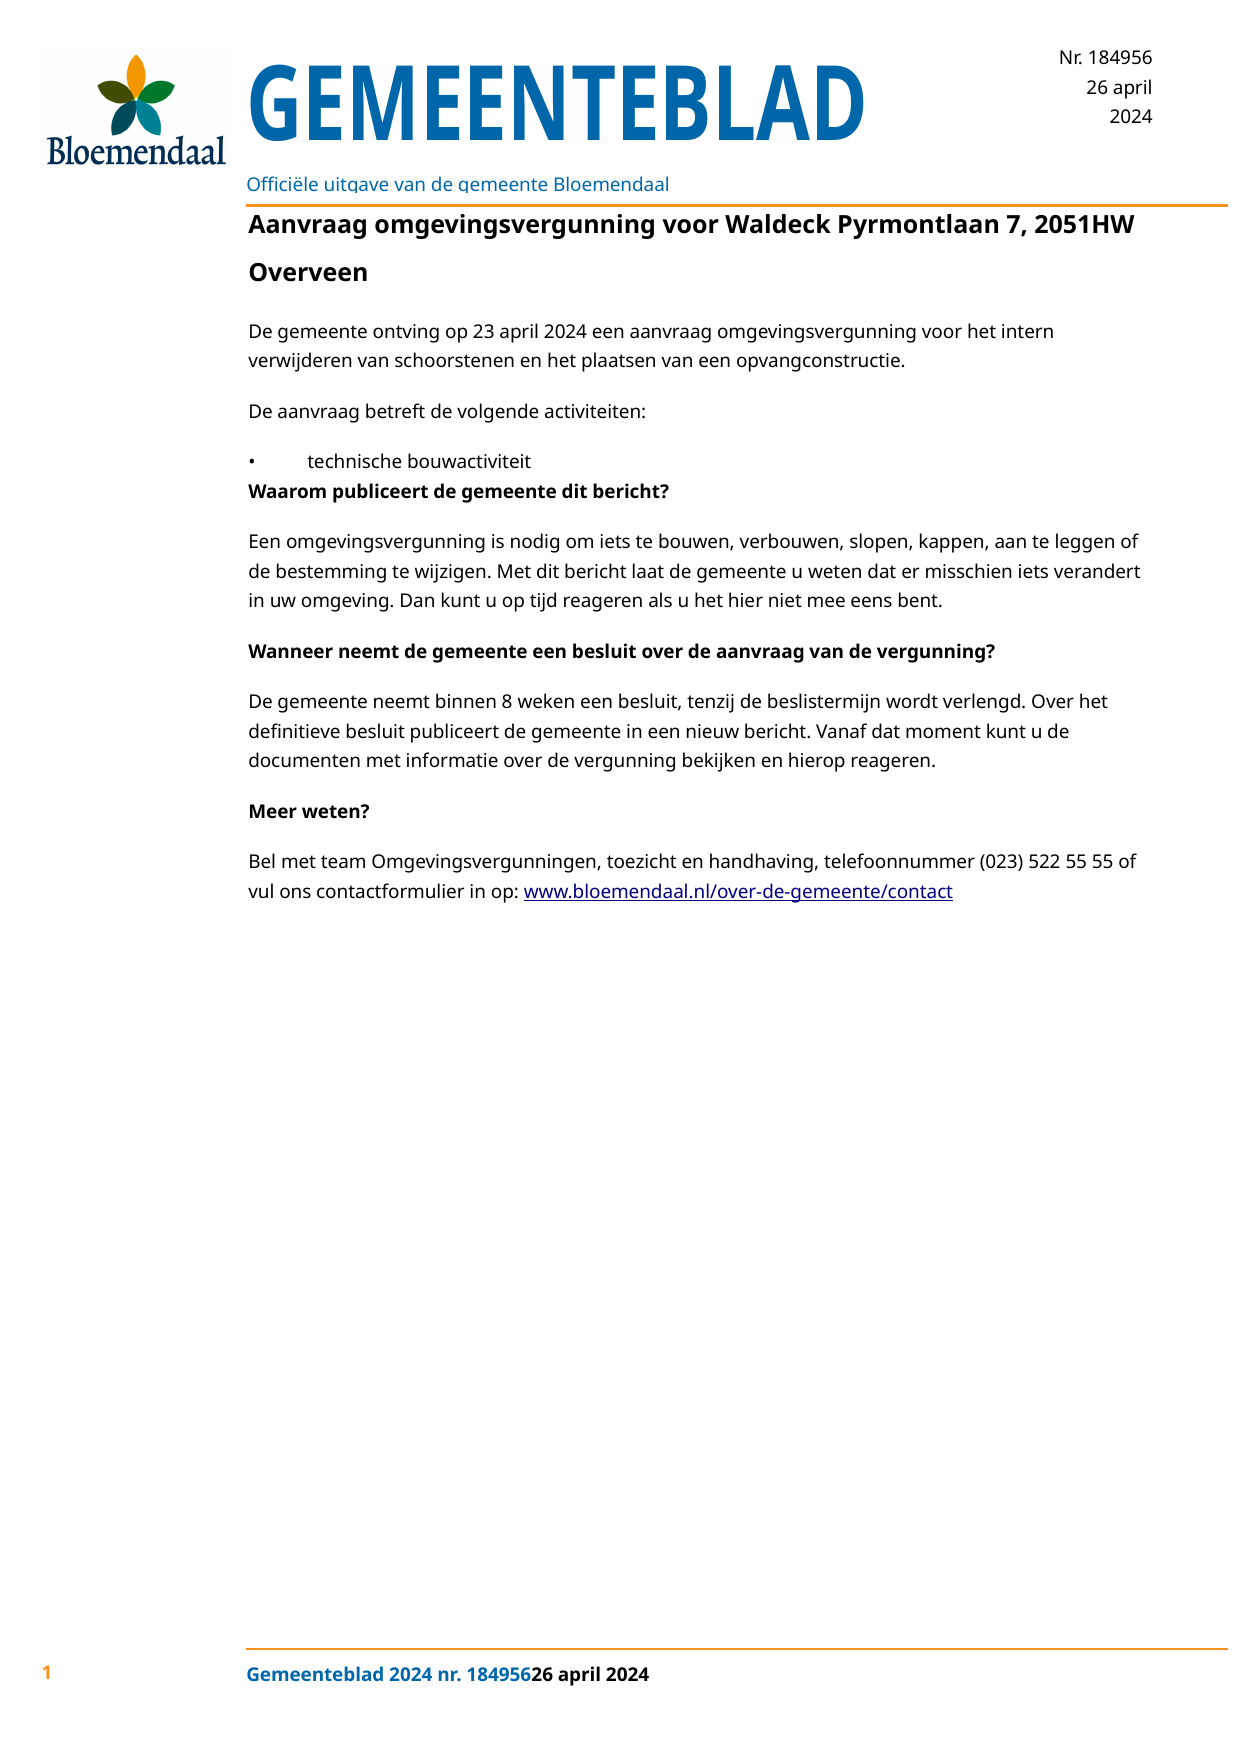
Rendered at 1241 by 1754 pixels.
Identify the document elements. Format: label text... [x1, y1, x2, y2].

text Aanvraag omgevingsvergunning voor Waldeck Pyrmontlaan 7, 2051HW Overveen [248, 207, 1152, 288]
picture [41, 47, 231, 172]
text Een omgevingsvergunning is nodig om iets te bouwen, verbouwen, slopen, kappen, aan te leggen of de bestemming te wijzigen. Met dit bericht laat de gemeente u weten dat er misschien iets verandert in uw omgeving. Dan kunt u op tijd reageren als u het hier niet mee eens bent. [248, 528, 1152, 613]
list technische bouwactiviteit [248, 448, 1152, 474]
text De aanvraag betreft de volgende activiteiten: [248, 398, 1152, 424]
text Bel met team Omgevingsvergunningen, toezicht en handhaving, telefoonnummer (023) 522 55 55 of vul ons contactformulier in op: www.bloemendaal.nl/over-de-gemeente/contact [248, 848, 1152, 904]
text Waarom publiceert de gemeente dit bericht? [248, 478, 1152, 504]
text Wanneer neemt de gemeente een besluit over de aanvraag van de vergunning? [248, 638, 1152, 664]
text Meer weten? [248, 798, 1152, 824]
text De gemeente ontving op 23 april 2024 een aanvraag omgevingsvergunning voor het intern verwijderen van schoorstenen en het plaatsen van een opvangconstructie. [248, 318, 1152, 373]
text De gemeente neemt binnen 8 weken een besluit, tenzij de beslistermijn wordt verlengd. Over het definitieve besluit publiceert de gemeente in een nieuw bericht. Vanaf dat moment kunt u de documenten met informatie over de vergunning bekijken en hierop reageren. [248, 688, 1152, 773]
